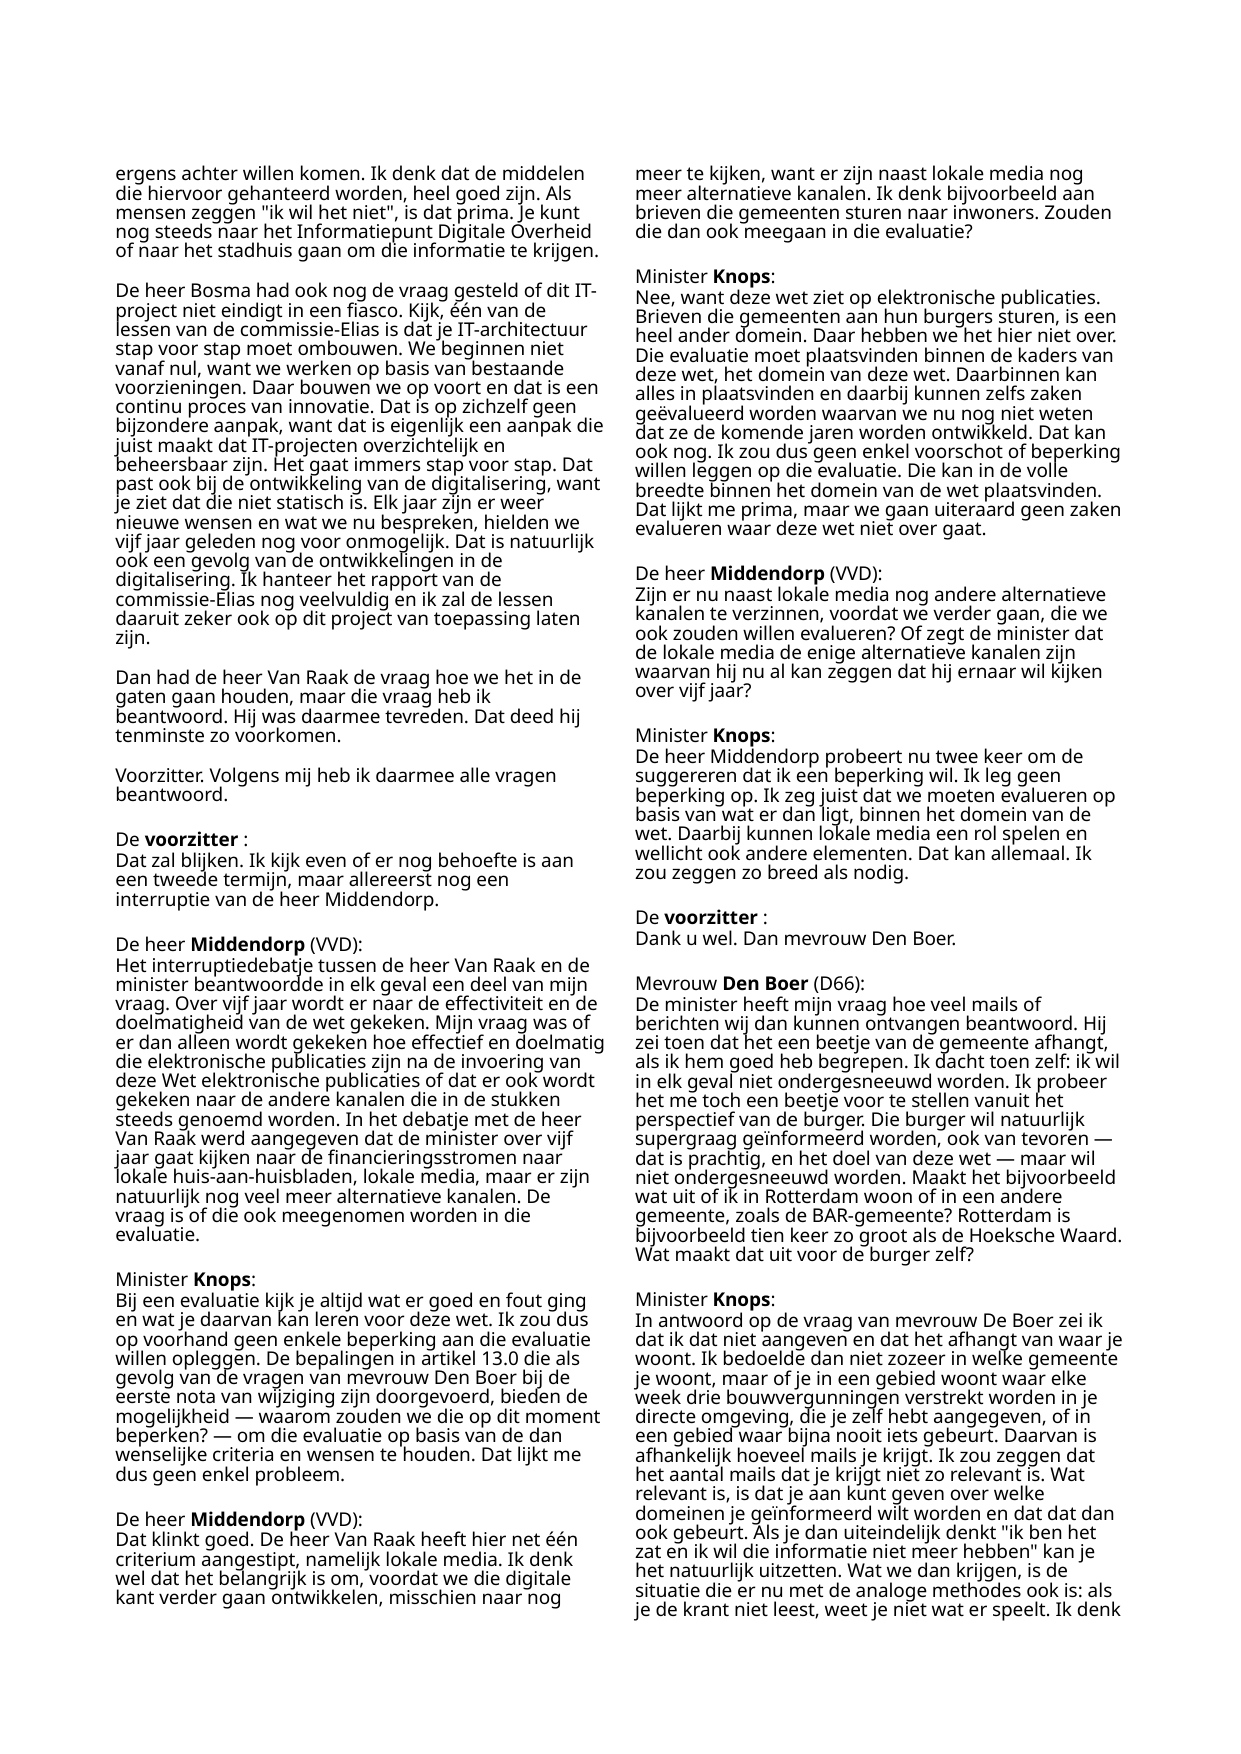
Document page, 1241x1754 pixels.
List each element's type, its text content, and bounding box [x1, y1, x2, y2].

text Dank u wel. Dan mevrouw Den Boer. [635, 930, 1125, 949]
text Dat zal blijken. Ik kijk even of er nog behoefte is aan een tweede termijn, maar allereerst nog een interruptie van de heer Middendorp. [115, 852, 605, 910]
text Nee, want deze wet ziet op elektronische publicaties. Brieven die gemeenten aan hun burgers sturen, is een heel ander domein. Daar hebben we het hier niet over. Die evaluatie moet plaatsvinden binnen de kaders van deze wet, het domein van deze wet. Daarbinnen kan alles in plaatsvinden en daarbij kunnen zelfs zaken geëvalueerd worden waarvan we nu nog niet weten dat ze de komende jaren worden ontwikkeld. Dat kan ook nog. Ik zou dus geen enkel voorschot of beperking willen leggen op die evaluatie. Die kan in de volle breedte binnen het domein van de wet plaatsvinden. Dat lijkt me prima, maar we gaan uiteraard geen zaken evalueren waar deze wet niet over gaat. [635, 289, 1125, 539]
text Het interruptiedebatje tussen de heer Van Raak en de minister beantwoordde in elk geval een deel van mijn vraag. Over vijf jaar wordt er naar de effectiviteit en de doelmatigheid van de wet gekeken. Mijn vraag was of er dan alleen wordt gekeken hoe effectief en doelmatig die elektronische publicaties zijn na de invoering van deze Wet elektronische publicaties of dat er ook wordt gekeken naar de andere kanalen die in de stukken steeds genoemd worden. In het debatje met de heer Van Raak werd aangegeven dat de minister over vijf jaar gaat kijken naar de financieringsstromen naar lokale huis-aan-huisbladen, lokale media, maar er zijn natuurlijk nog veel meer alternatieve kanalen. De vraag is of die ook meegenomen worden in die evaluatie. [115, 957, 605, 1246]
text Dat klinkt goed. De heer Van Raak heeft hier net één criterium aangestipt, namelijk lokale media. Ik denk wel dat het belangrijk is om, voordat we die digitale kant verder gaan ontwikkelen, misschien naar nog [115, 1531, 605, 1608]
text Voorzitter. Volgens mij heb ik daarmee alle vragen beantwoord. [115, 767, 605, 806]
text De heer Bosma had ook nog de vraag gesteld of dit IT-project niet eindigt in een fiasco. Kijk, één van de lessen van de commissie-Elias is dat je IT-architectuur stap voor stap moet ombouwen. We beginnen niet vanaf nul, want we werken op basis van bestaande voorzieningen. Daar bouwen we op voort en dat is een continu proces van innovatie. Dat is op zichzelf geen bijzondere aanpak, want dat is eigenlijk een aanpak die juist maakt dat IT-projecten overzichtelijk en beheersbaar zijn. Het gaat immers stap voor stap. Dat past ook bij de ontwikkeling van de digitalisering, want je ziet dat die niet statisch is. Elk jaar zijn er weer nieuwe wensen en wat we nu bespreken, hielden we vijf jaar geleden nog voor onmogelijk. Dat is natuurlijk ook een gevolg van de ontwikkelingen in de digitalisering. Ik hanteer het rapport van de commissie-Elias nog veelvuldig en ik zal de lessen daaruit zeker ook op dit project van toepassing laten zijn. [115, 282, 605, 648]
text Dan had de heer Van Raak de vraag hoe we het in de gaten gaan houden, maar die vraag heb ik beantwoord. Hij was daarmee tevreden. Dat deed hij tenminste zo voorkomen. [115, 669, 605, 746]
text In antwoord op de vraag van mevrouw De Boer zei ik dat ik dat niet aangeven en dat het afhangt van waar je woont. Ik bedoelde dan niet zozeer in welke gemeente je woont, maar of je in een gebied woont waar elke week drie bouwvergunningen verstrekt worden in je directe omgeving, die je zelf hebt aangegeven, of in een gebied waar bijna nooit iets gebeurt. Daarvan is afhankelijk hoeveel mails je krijgt. Ik zou zeggen dat het aantal mails dat je krijgt niet zo relevant is. Wat relevant is, is dat je aan kunt geven over welke domeinen je geïnformeerd wilt worden en dat dat dan ook gebeurt. Als je dan uiteindelijk denkt "ik ben het zat en ik wil die informatie niet meer hebben" kan je het natuurlijk uitzetten. Wat we dan krijgen, is de situatie die er nu met de analoge methodes ook is: als je de krant niet leest, weet je niet wat er speelt. Ik denk [635, 1312, 1125, 1620]
text Minister Knops: [115, 1266, 605, 1292]
text Mevrouw Den Boer (D66): [635, 970, 1125, 996]
text De voorzitter : [635, 904, 1125, 930]
text Minister Knops: [635, 722, 1125, 748]
text De voorzitter : [115, 826, 605, 852]
text Bij een evaluatie kijk je altijd wat er goed en fout ging en wat je daarvan kan leren voor deze wet. Ik zou dus op voorhand geen enkele beperking aan die evaluatie willen opleggen. De bepalingen in artikel 13.0 die als gevolg van de vragen van mevrouw Den Boer bij de eerste nota van wijziging zijn doorgevoerd, bieden de mogelijkheid — waarom zouden we die op dit moment beperken? — om die evaluatie op basis van de dan wenselijke criteria en wensen te houden. Dat lijkt me dus geen enkel probleem. [115, 1292, 605, 1485]
text Minister Knops: [635, 263, 1125, 289]
text De heer Middendorp (VVD): [115, 931, 605, 957]
text De heer Middendorp (VVD): [115, 1506, 605, 1531]
text De heer Middendorp probeert nu twee keer om de suggereren dat ik een beperking wil. Ik leg geen beperking op. Ik zeg juist dat we moeten evalueren op basis van wat er dan ligt, binnen het domein van de wet. Daarbij kunnen lokale media een rol spelen en wellicht ook andere elementen. Dat kan allemaal. Ik zou zeggen zo breed als nodig. [635, 748, 1125, 883]
text De heer Middendorp (VVD): [635, 560, 1125, 586]
text Zijn er nu naast lokale media nog andere alternatieve kanalen te verzinnen, voordat we verder gaan, die we ook zouden willen evalueren? Of zegt de minister dat de lokale media de enige alternatieve kanalen zijn waarvan hij nu al kan zeggen dat hij ernaar wil kijken over vijf jaar? [635, 586, 1125, 702]
text Minister Knops: [635, 1286, 1125, 1312]
text De minister heeft mijn vraag hoe veel mails of berichten wij dan kunnen ontvangen beantwoord. Hij zei toen dat het een beetje van de gemeente afhangt, als ik hem goed heb begrepen. Ik dacht toen zelf: ik wil in elk geval niet ondergesneeuwd worden. Ik probeer het me toch een beetje voor te stellen vanuit het perspectief van de burger. Die burger wil natuurlijk supergraag geïnformeerd worden, ook van tevoren — dat is prachtig, en het doel van deze wet — maar wil niet ondergesneeuwd worden. Maakt het bijvoorbeeld wat uit of ik in Rotterdam woon of in een andere gemeente, zoals de BAR-gemeente? Rotterdam is bijvoorbeeld tien keer zo groot als de Hoeksche Waard. Wat maakt dat uit voor de burger zelf? [635, 996, 1125, 1265]
text meer te kijken, want er zijn naast lokale media nog meer alternatieve kanalen. Ik denk bijvoorbeeld aan brieven die gemeenten sturen naar inwoners. Zouden die dan ook meegaan in die evaluatie? [635, 165, 1125, 242]
text ergens achter willen komen. Ik denk dat de middelen die hiervoor gehanteerd worden, heel goed zijn. Als mensen zeggen "ik wil het niet", is dat prima. Je kunt nog steeds naar het Informatiepunt Digitale Overheid of naar het stadhuis gaan om die informatie te krijgen. [115, 165, 605, 262]
